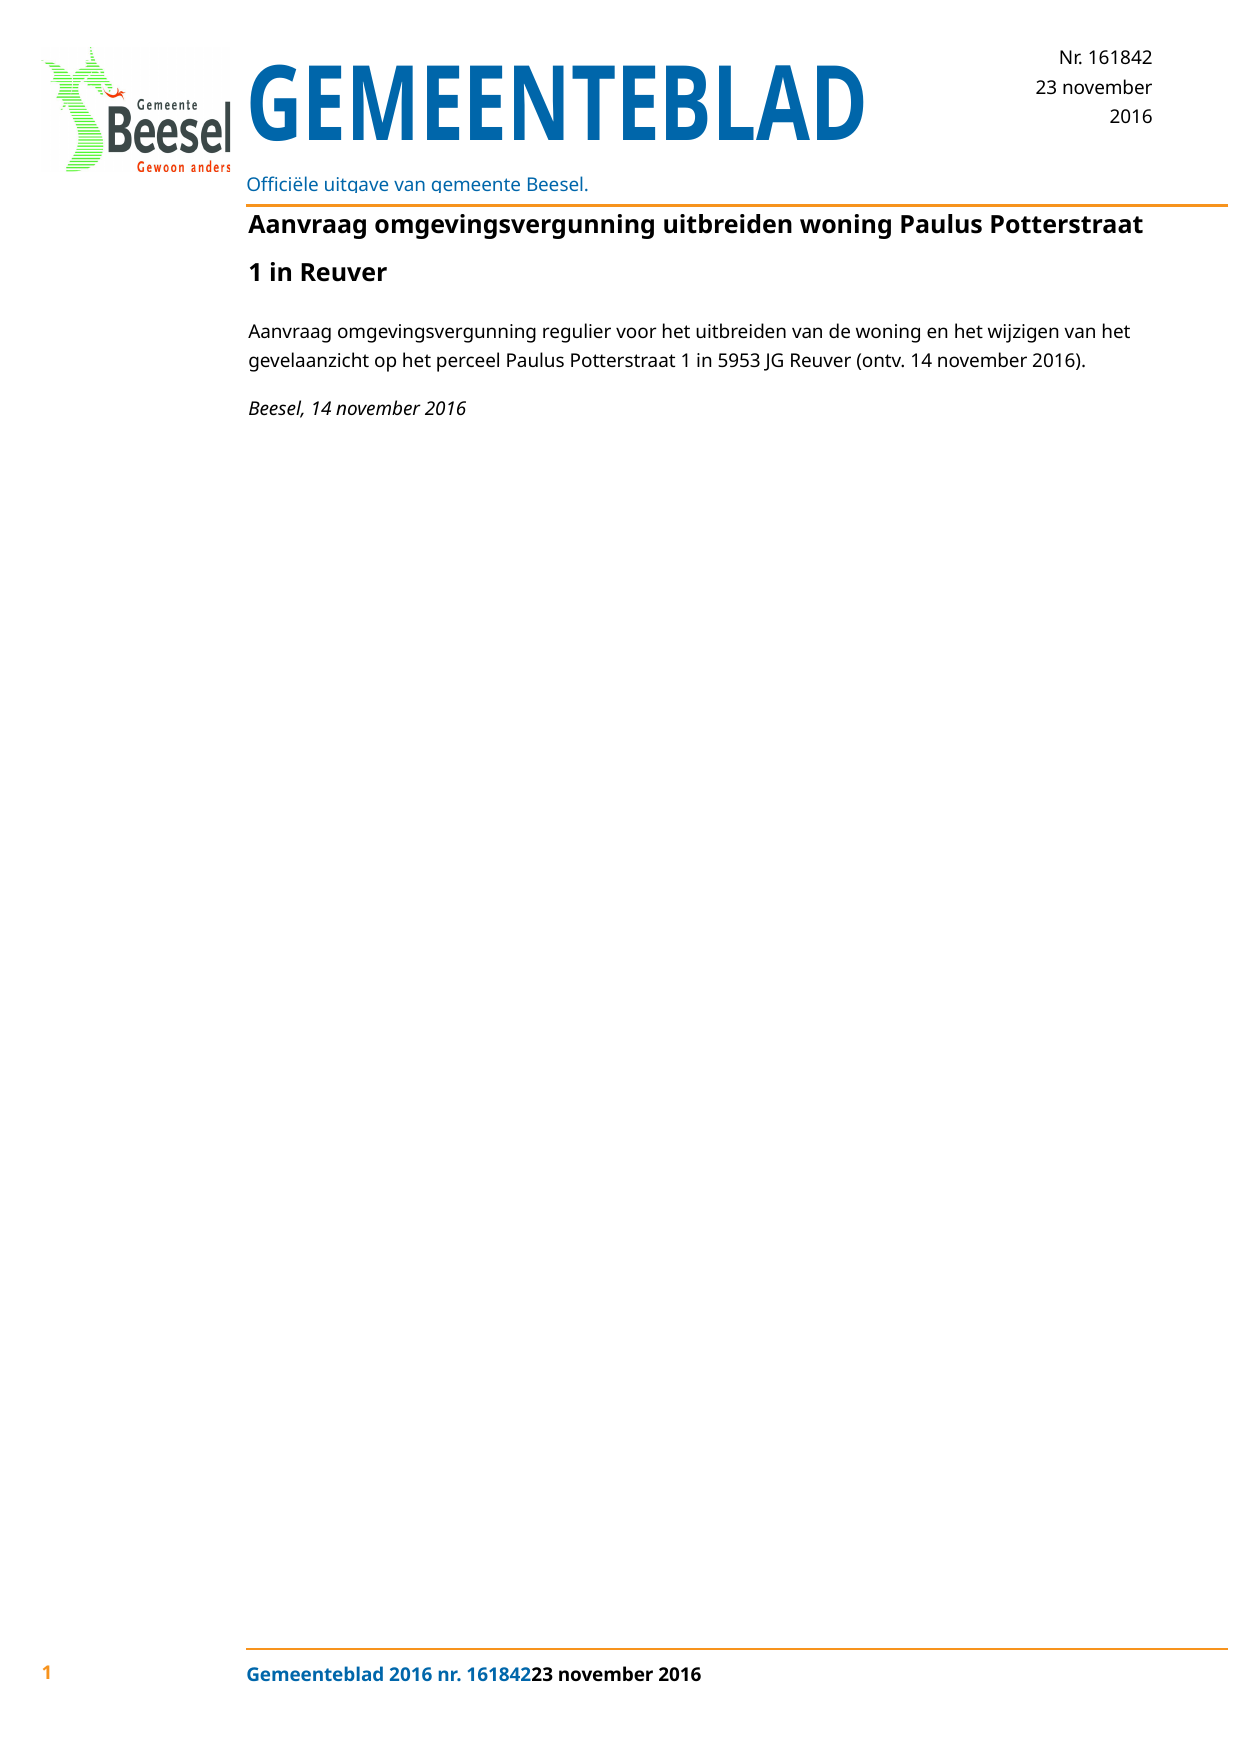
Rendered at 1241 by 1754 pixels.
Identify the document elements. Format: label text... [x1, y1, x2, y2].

text Beesel, 14 november 2016 [248, 395, 1152, 421]
text Aanvraag omgevingsvergunning uitbreiden woning Paulus Potterstraat 1 in Reuver [248, 207, 1152, 288]
text Aanvraag omgevingsvergunning regulier voor het uitbreiden van de woning en het wijzigen van het gevelaanzicht op het perceel Paulus Potterstraat 1 in 5953 JG Reuver (ontv. 14 november 2016). [248, 318, 1152, 373]
picture [41, 47, 231, 172]
